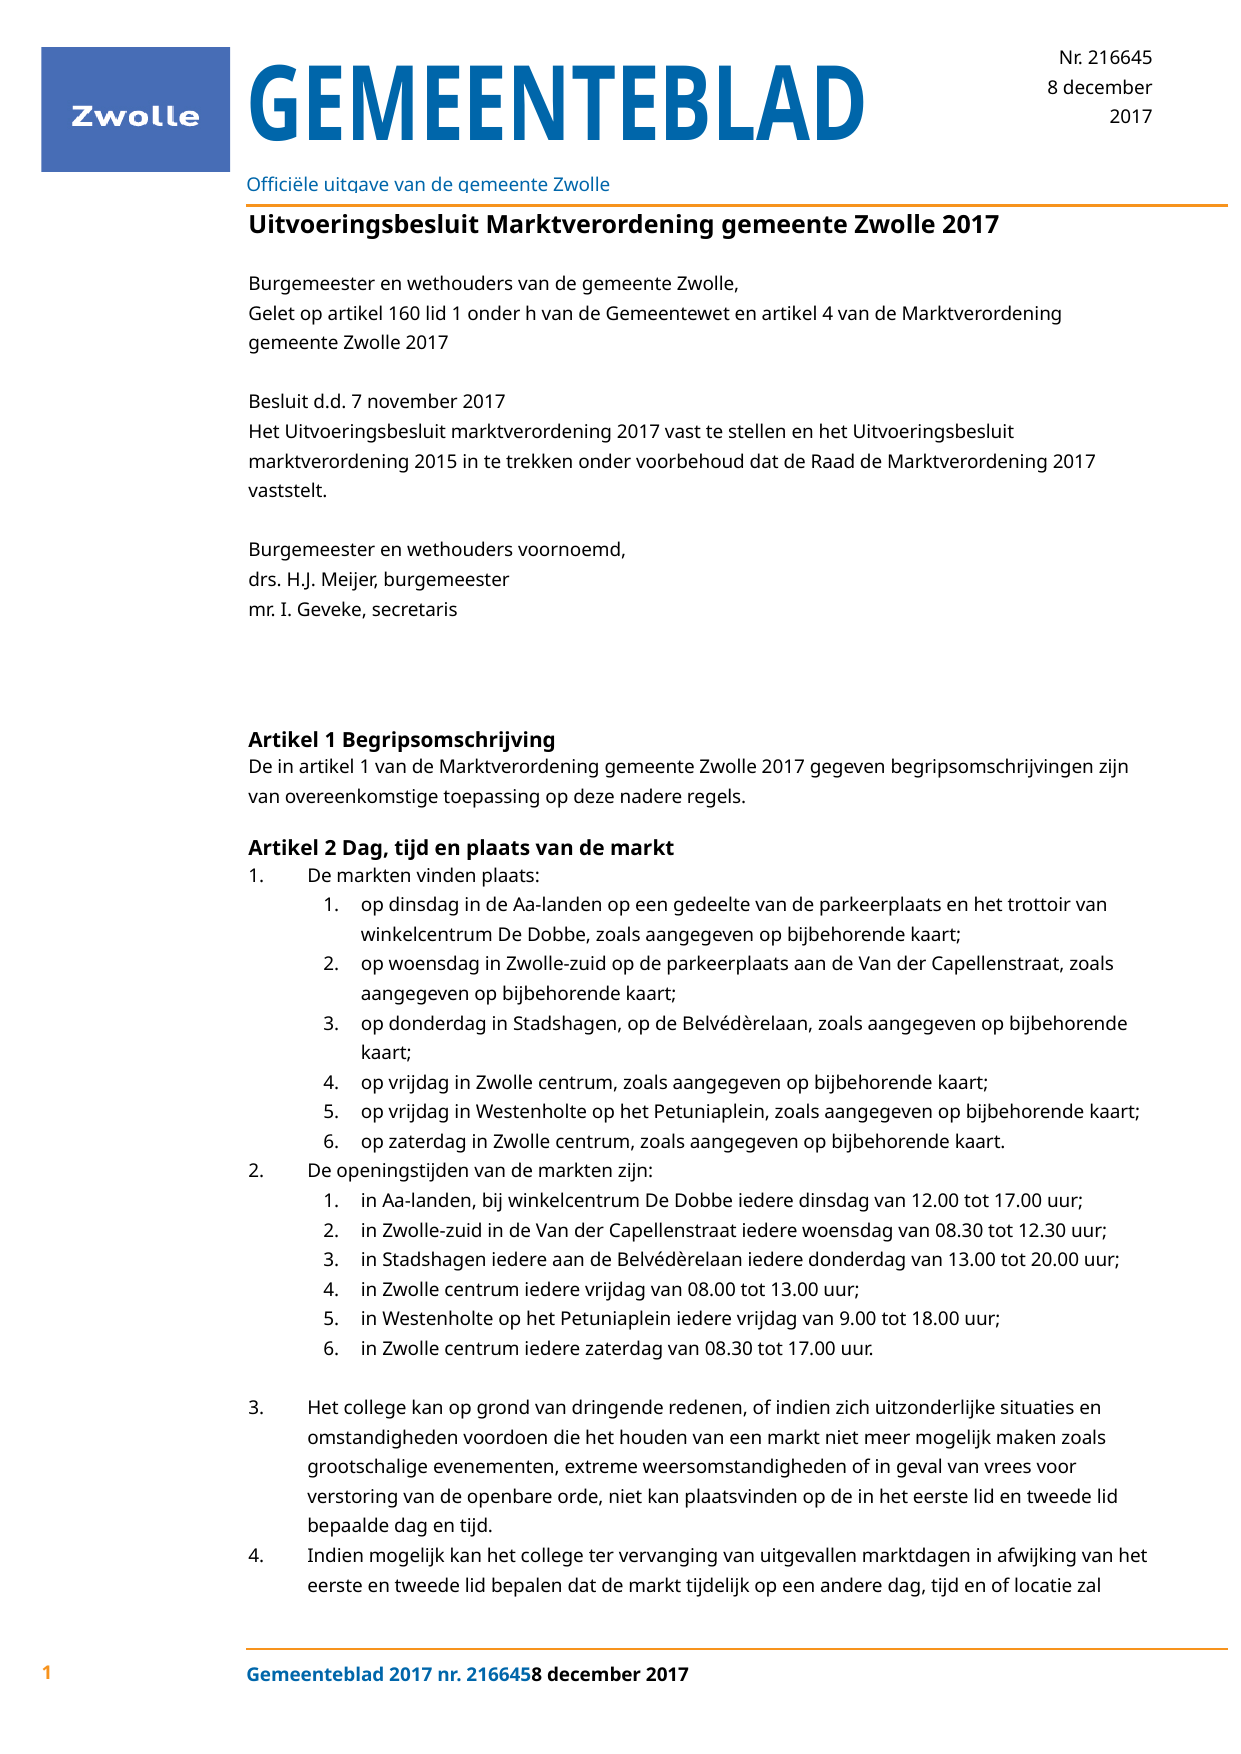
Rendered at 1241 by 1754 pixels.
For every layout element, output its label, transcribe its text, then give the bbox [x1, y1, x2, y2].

text Artikel 2 Dag, tijd en plaats van de markt [248, 833, 1152, 862]
text drs. H.J. Meijer, burgemeester [248, 566, 1152, 592]
list De openingstijden van de markten zijn: [248, 1158, 1152, 1183]
text Uitvoeringsbesluit Marktverordening gemeente Zwolle 2017 [248, 207, 1152, 241]
list in Zwolle-zuid in de Van der Capellenstraat iedere woensdag van 08.30 tot 12.30 uur; [323, 1217, 1152, 1243]
list in Aa-landen, bij winkelcentrum De Dobbe iedere dinsdag van 12.00 tot 17.00 uur; [323, 1187, 1152, 1213]
list op vrijdag in Zwolle centrum, zoals aangegeven op bijbehorende kaart; [323, 1069, 1152, 1095]
list op woensdag in Zwolle-zuid op de parkeerplaats aan de Van der Capellenstraat, zoals aangegeven op bijbehorende kaart; [323, 951, 1152, 1006]
text Besluit d.d. 7 november 2017 [248, 389, 1152, 414]
text Het Uitvoeringsbesluit marktverordening 2017 vast te stellen en het Uitvoeringsbesluit marktverordening 2015 in te trekken onder voorbehoud dat de Raad de Marktverordening 2017 vaststelt. [248, 418, 1152, 503]
list in Zwolle centrum iedere zaterdag van 08.30 tot 17.00 uur. [323, 1335, 1152, 1361]
list op donderdag in Stadshagen, op de Belvédèrelaan, zoals aangegeven op bijbehorende kaart; [323, 1010, 1152, 1065]
picture [41, 47, 231, 172]
list Indien mogelijk kan het college ter vervanging van uitgevallen marktdagen in afwijking van het eerste en tweede lid bepalen dat de markt tijdelijk op een andere dag, tijd en of locatie zal [248, 1542, 1152, 1598]
text Burgemeester en wethouders voornoemd, [248, 537, 1152, 562]
text Gelet op artikel 160 lid 1 onder h van de Gemeentewet en artikel 4 van de Marktverordening gemeente Zwolle 2017 [248, 300, 1152, 355]
text mr. I. Geveke, secretaris [248, 596, 1152, 621]
list op zaterdag in Zwolle centrum, zoals aangegeven op bijbehorende kaart. [323, 1128, 1152, 1154]
text Artikel 1 Begripsomschrijving [248, 725, 1152, 753]
text De in artikel 1 van de Marktverordening gemeente Zwolle 2017 gegeven begripsomschrijvingen zijn van overeenkomstige toepassing op deze nadere regels. [248, 753, 1152, 809]
text Burgemeester en wethouders van de gemeente Zwolle, [248, 270, 1152, 296]
list in Westenholte op het Petuniaplein iedere vrijdag van 9.00 tot 18.00 uur; [323, 1306, 1152, 1331]
list op vrijdag in Westenholte op het Petuniaplein, zoals aangegeven op bijbehorende kaart; [323, 1098, 1152, 1124]
list De markten vinden plaats: [248, 862, 1152, 888]
list in Stadshagen iedere aan de Belvédèrelaan iedere donderdag van 13.00 tot 20.00 uur; [323, 1246, 1152, 1272]
list op dinsdag in de Aa-landen op een gedeelte van de parkeerplaats en het trottoir van winkelcentrum De Dobbe, zoals aangegeven op bijbehorende kaart; [323, 891, 1152, 947]
list in Zwolle centrum iedere vrijdag van 08.00 tot 13.00 uur; [323, 1276, 1152, 1302]
list Het college kan op grond van dringende redenen, of indien zich uitzonderlijke situaties en omstandigheden voordoen die het houden van een markt niet meer mogelijk maken zoals grootschalige evenementen, extreme weersomstandigheden of in geval van vrees voor verstoring van de openbare orde, niet kan plaatsvinden op de in het eerste lid en tweede lid bepaalde dag en tijd. [248, 1394, 1152, 1538]
